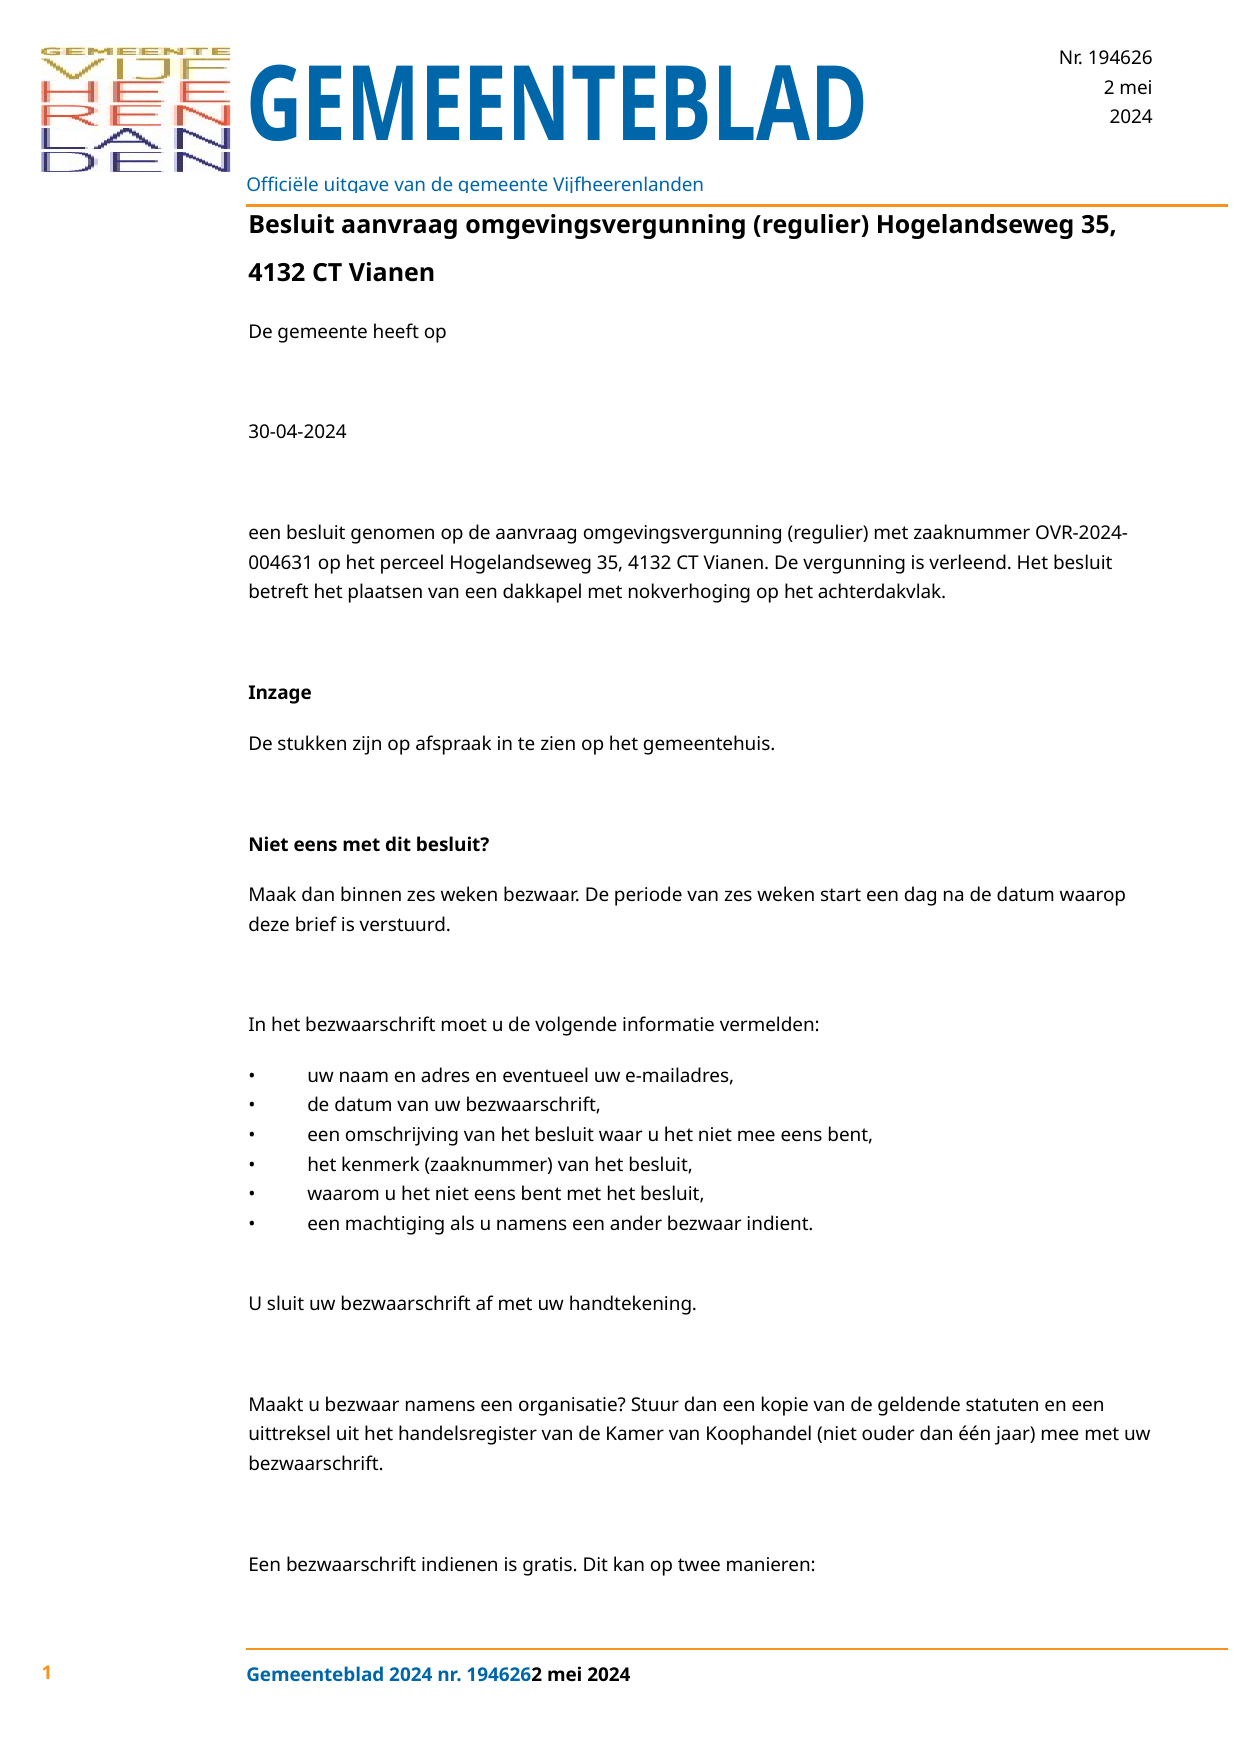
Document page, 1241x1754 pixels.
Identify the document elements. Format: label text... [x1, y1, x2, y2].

text Maak dan binnen zes weken bezwaar. De periode van zes weken start een dag na de datum waarop deze brief is verstuurd. [248, 881, 1152, 937]
picture [41, 47, 231, 172]
list waarom u het niet eens bent met het besluit, [248, 1180, 1152, 1206]
text Niet eens met dit besluit? [248, 831, 1152, 857]
text U sluit uw bezwaarschrift af met uw handtekening. [248, 1290, 1152, 1316]
text Besluit aanvraag omgevingsvergunning (regulier) Hogelandseweg 35, 4132 CT Vianen [248, 207, 1152, 288]
text Maakt u bezwaar namens een organisatie? Stuur dan een kopie van de geldende statuten en een uittreksel uit het handelsregister van de Kamer van Koophandel (niet ouder dan één jaar) mee met uw bezwaarschrift. [248, 1391, 1152, 1476]
text een besluit genomen op de aanvraag omgevingsvergunning (regulier) met zaaknummer OVR-2024-004631 op het perceel Hogelandseweg 35, 4132 CT Vianen. De vergunning is verleend. Het besluit betreft het plaatsen van een dakkapel met nokverhoging op het achterdakvlak. [248, 519, 1152, 604]
list de datum van uw bezwaarschrift, [248, 1092, 1152, 1117]
text In het bezwaarschrift moet u de volgende informatie vermelden: [248, 1012, 1152, 1037]
list een omschrijving van het besluit waar u het niet mee eens bent, [248, 1121, 1152, 1147]
list uw naam en adres en eventueel uw e-mailadres, [248, 1062, 1152, 1088]
text 30-04-2024 [248, 419, 1152, 444]
text De stukken zijn op afspraak in te zien op het gemeentehuis. [248, 730, 1152, 756]
text De gemeente heeft op [248, 318, 1152, 344]
list het kenmerk (zaaknummer) van het besluit, [248, 1151, 1152, 1177]
list een machtiging als u namens een ander bezwaar indient. [248, 1210, 1152, 1236]
text Inzage [248, 679, 1152, 705]
text Een bezwaarschrift indienen is gratis. Dit kan op twee manieren: [248, 1551, 1152, 1577]
